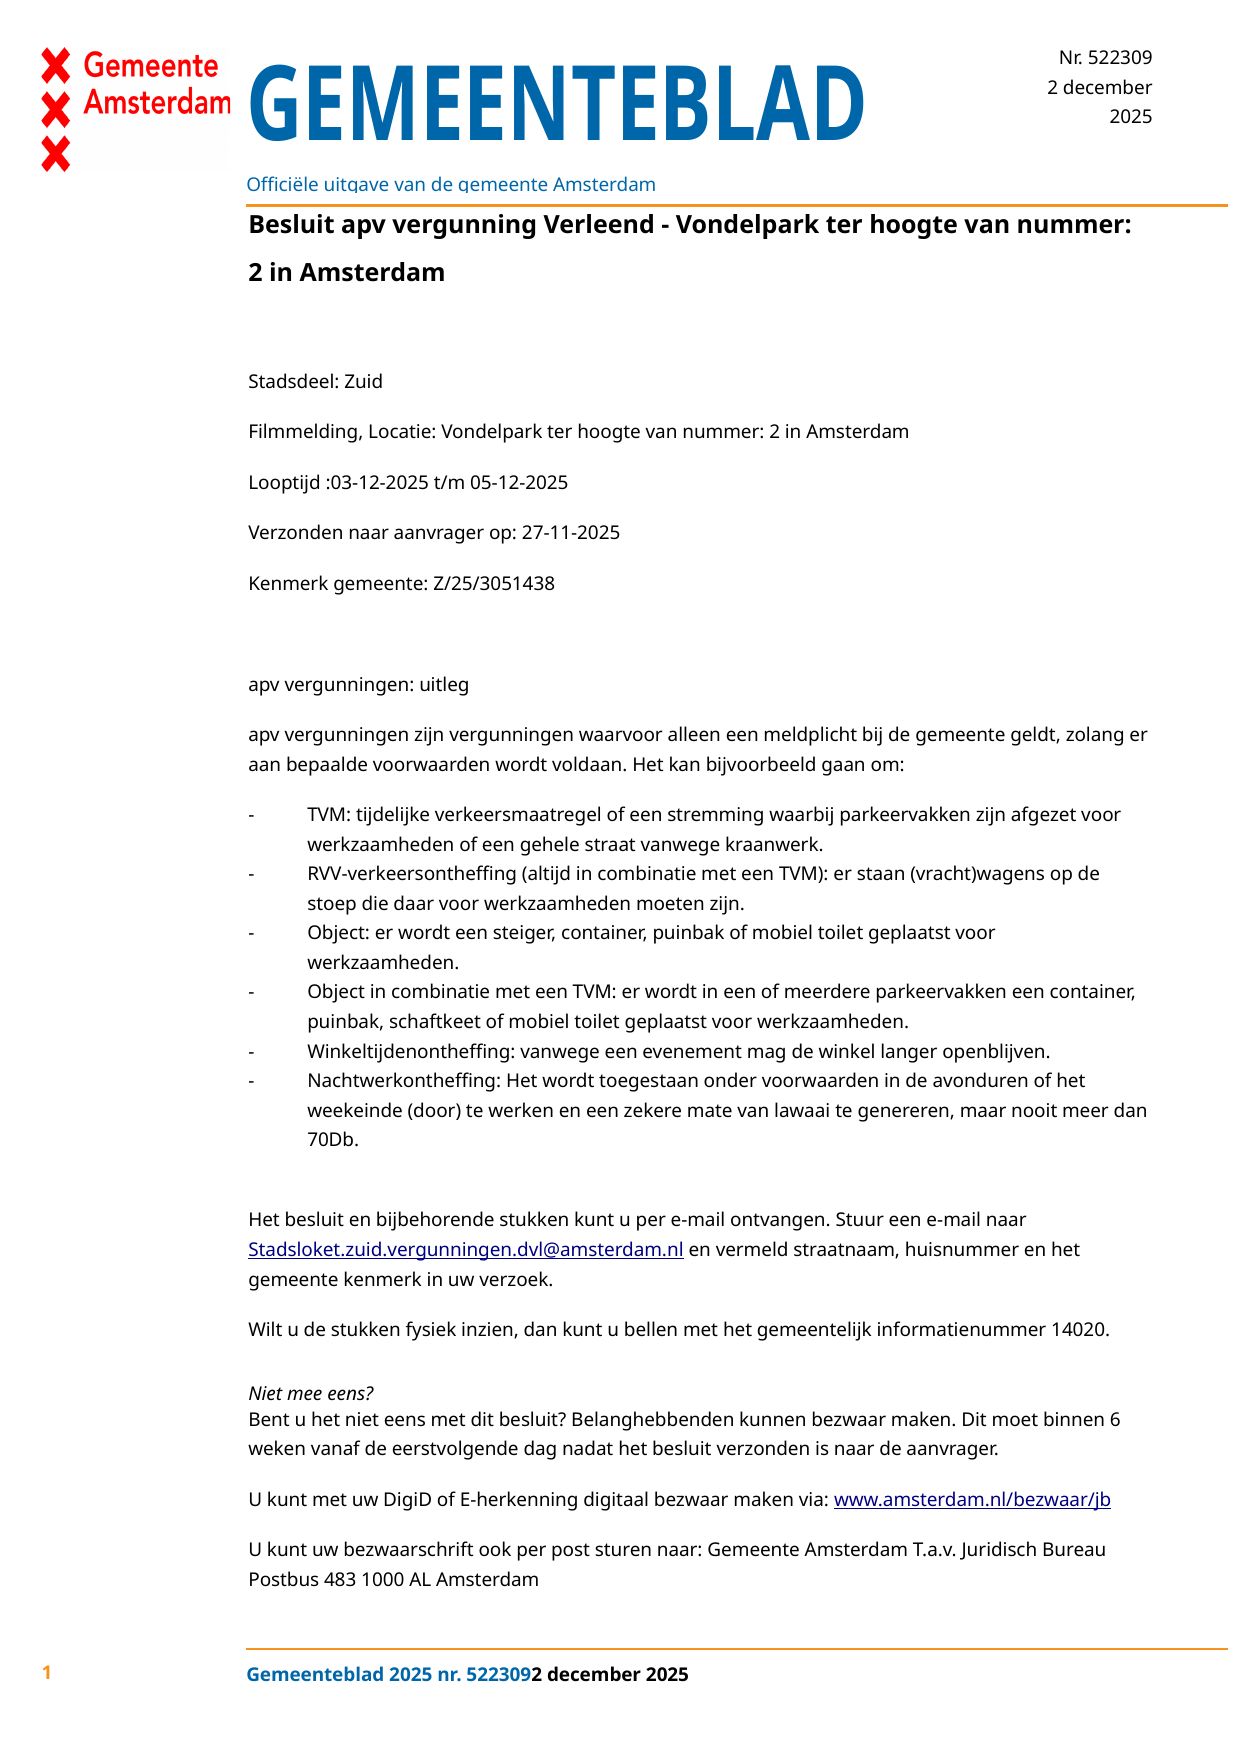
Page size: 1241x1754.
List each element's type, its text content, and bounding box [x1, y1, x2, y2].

text apv vergunningen zijn vergunningen waarvoor alleen een meldplicht bij de gemeente geldt, zolang er aan bepaalde voorwaarden wordt voldaan. Het kan bijvoorbeeld gaan om: [248, 721, 1152, 777]
text Besluit apv vergunning Verleend - Vondelpark ter hoogte van nummer: 2 in Amsterdam [248, 207, 1152, 288]
text Verzonden naar aanvrager op: 27-11-2025 [248, 519, 1152, 545]
text Stadsdeel: Zuid [248, 368, 1152, 394]
list Object: er wordt een steiger, container, puinbak of mobiel toilet geplaatst voor werkzaamheden. [248, 919, 1152, 975]
text Looptijd :03-12-2025 t/m 05-12-2025 [248, 469, 1152, 495]
picture [41, 47, 231, 172]
text U kunt uw bezwaarschrift ook per post sturen naar: Gemeente Amsterdam T.a.v. Juridisch Bureau Postbus 483 1000 AL Amsterdam [248, 1536, 1152, 1592]
text Het besluit en bijbehorende stukken kunt u per e-mail ontvangen. Stuur een e-mail naar Stadsloket.zuid.vergunningen.dvl@amsterdam.nl en vermeld straatnaam, huisnummer en het gemeente kenmerk in uw verzoek. [248, 1207, 1152, 1292]
text Wilt u de stukken fysiek inzien, dan kunt u bellen met het gemeentelijk informatienummer 14020. [248, 1316, 1152, 1342]
list Nachtwerkontheffing: Het wordt toegestaan onder voorwaarden in de avonduren of het weekeinde (door) te werken en een zekere mate van lawaai te genereren, maar nooit meer dan 70Db. [248, 1067, 1152, 1152]
text Bent u het niet eens met dit besluit? Belanghebbenden kunnen bezwaar maken. Dit moet binnen 6 weken vanaf de eerstvolgende dag nadat het besluit verzonden is naar de aanvrager. [248, 1406, 1152, 1461]
list Winkeltijdenontheffing: vanwege een evenement mag de winkel langer openblijven. [248, 1038, 1152, 1064]
text apv vergunningen: uitleg [248, 671, 1152, 697]
text U kunt met uw DigiD of E-herkenning digitaal bezwaar maken via: www.amsterdam.nl/bezwaar/jb [248, 1486, 1152, 1512]
list RVV-verkeersontheffing (altijd in combinatie met een TVM): er staan (vracht)wagens op de stoep die daar voor werkzaamheden moeten zijn. [248, 860, 1152, 916]
list Object in combinatie met een TVM: er wordt in een of meerdere parkeervakken een container, puinbak, schaftkeet of mobiel toilet geplaatst voor werkzaamheden. [248, 979, 1152, 1034]
list TVM: tijdelijke verkeersmaatregel of een stremming waarbij parkeervakken zijn afgezet voor werkzaamheden of een gehele straat vanwege kraanwerk. [248, 801, 1152, 857]
text Kenmerk gemeente: Z/25/3051438 [248, 570, 1152, 596]
text Filmmelding, Locatie: Vondelpark ter hoogte van nummer: 2 in Amsterdam [248, 419, 1152, 444]
text Niet mee eens? [248, 1380, 1152, 1406]
